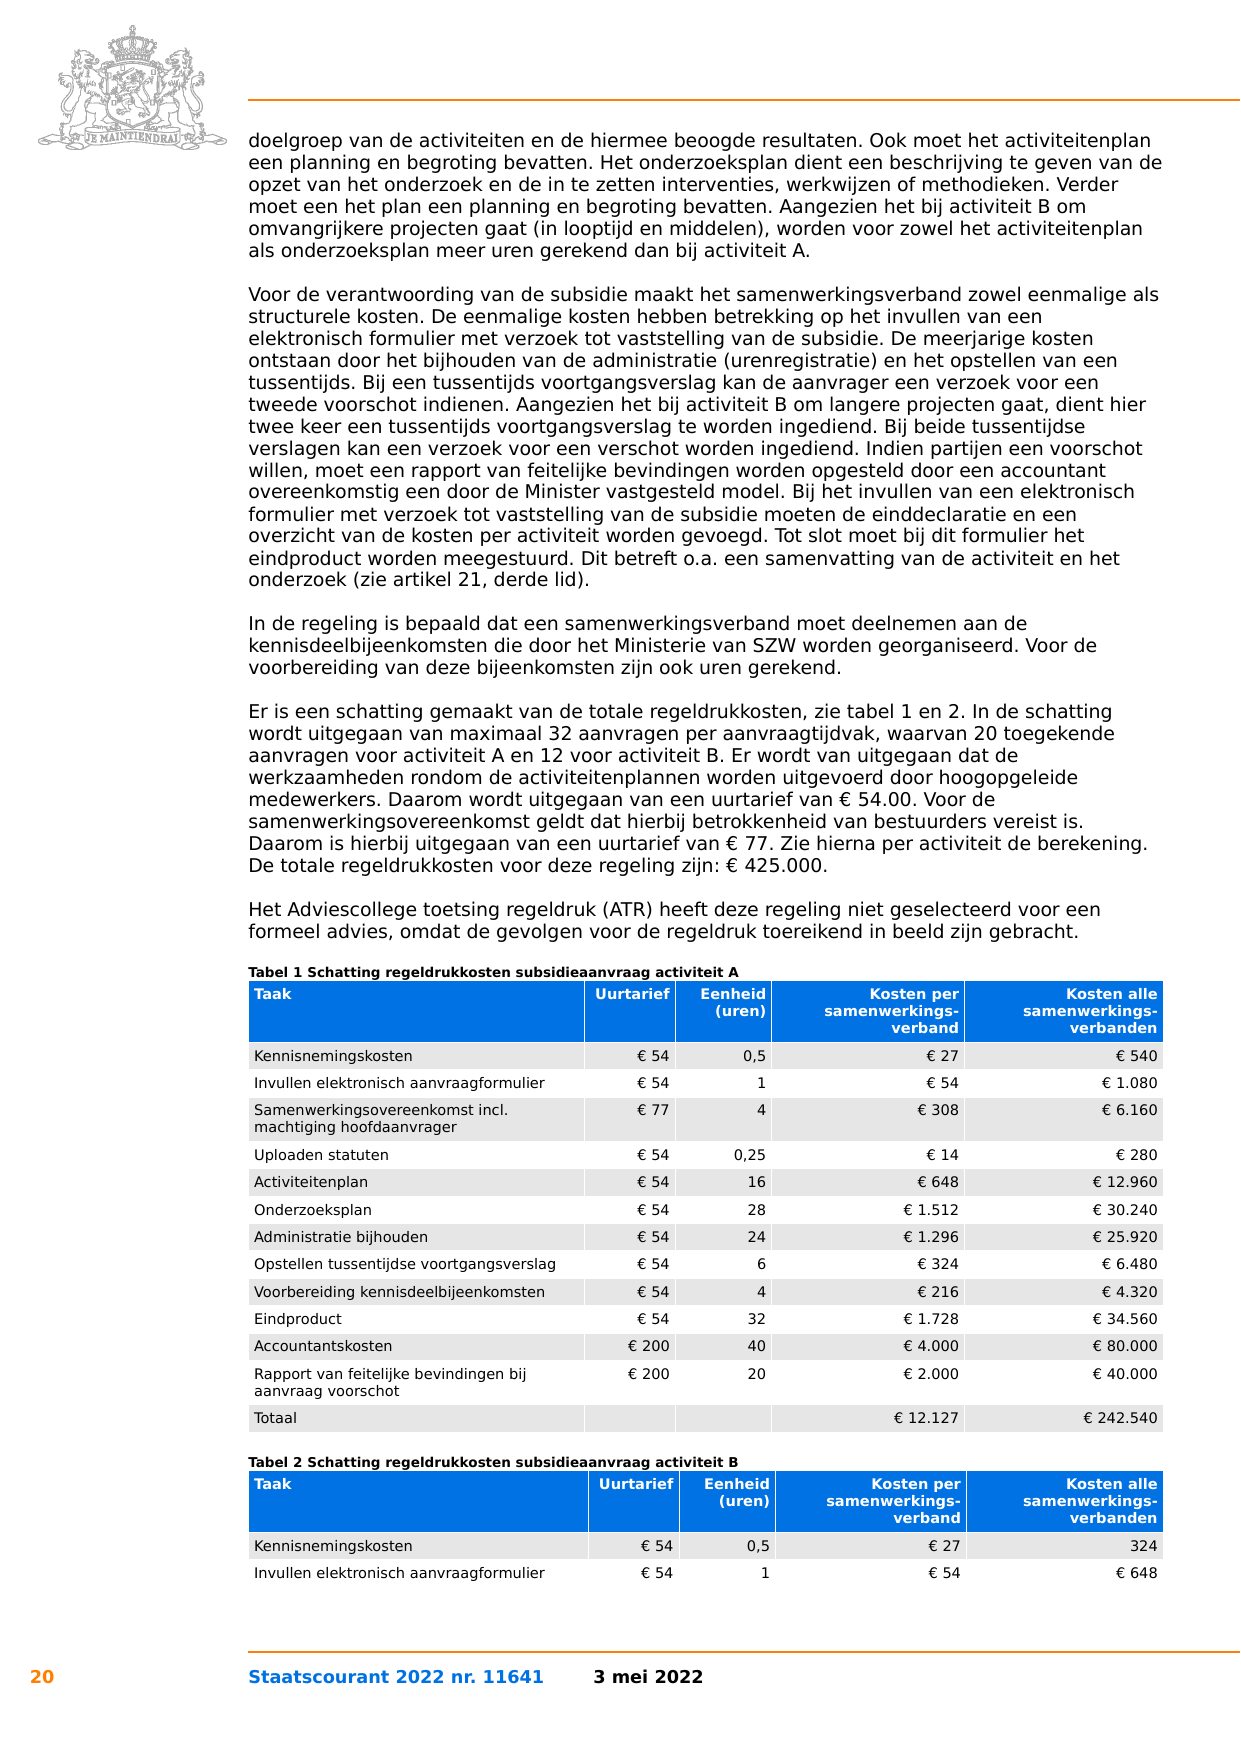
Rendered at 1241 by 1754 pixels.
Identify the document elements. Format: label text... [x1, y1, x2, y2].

table_cell Taak [249, 1471, 588, 1532]
table_cell € 308 [772, 1098, 964, 1141]
table_cell 40 [676, 1334, 771, 1360]
table_cell Eindproduct [249, 1306, 584, 1333]
table_cell Kosten per samenwerkings-verband [776, 1471, 966, 1532]
table_cell € 1.296 [772, 1224, 964, 1250]
table_cell 0,5 [680, 1533, 775, 1559]
table_cell 1 [676, 1070, 771, 1096]
table_cell 20 [676, 1361, 771, 1404]
table_header Tabel 1 Schatting regeldrukkosten subsidieaanvraag activiteit A [248, 965, 1163, 980]
table_cell € 25.920 [965, 1224, 1163, 1250]
table_cell 0,5 [676, 1043, 771, 1069]
table_cell Kennisnemingskosten [249, 1043, 584, 1069]
table_cell € 1.512 [772, 1197, 964, 1223]
table_cell Activiteitenplan [249, 1169, 584, 1196]
picture [38, 25, 227, 150]
table_cell Administratie bijhouden [249, 1224, 584, 1250]
table_cell € 12.127 [772, 1405, 964, 1432]
table_cell [585, 1405, 675, 1432]
table_cell Taak [249, 981, 584, 1042]
text Het Adviescollege toetsing regeldruk (ATR) heeft deze regeling niet geselecteerd voor een formeel advies, omdat de gevolgen voor de regeldruk toereikend in beeld zijn gebracht. [248, 899, 1163, 943]
table_cell Kosten alle samenwerkings-verbanden [967, 1471, 1163, 1532]
table_cell 1 [680, 1560, 775, 1587]
table_cell 0,25 [676, 1142, 771, 1168]
table_cell [676, 1405, 771, 1432]
table_cell € 54 [589, 1533, 679, 1559]
table_cell € 200 [585, 1334, 675, 1360]
table_cell € 34.560 [965, 1306, 1163, 1333]
table_cell € 12.960 [965, 1169, 1163, 1196]
table_cell Invullen elektronisch aanvraagformulier [249, 1070, 584, 1096]
table_cell Rapport van feitelijke bevindingen bij aanvraag voorschot [249, 1361, 584, 1404]
table_cell € 280 [965, 1142, 1163, 1168]
table_cell € 30.240 [965, 1197, 1163, 1223]
table_cell € 6.160 [965, 1098, 1163, 1141]
table_cell 4 [676, 1279, 771, 1305]
table_cell € 54 [772, 1070, 964, 1096]
table_cell Uurtarief [585, 981, 675, 1042]
table_cell € 54 [585, 1251, 675, 1278]
table_cell € 40.000 [965, 1361, 1163, 1404]
table_cell € 54 [585, 1169, 675, 1196]
table_cell € 6.480 [965, 1251, 1163, 1278]
table_cell Kosten per samenwerkings-verband [772, 981, 964, 1042]
table_cell 4 [676, 1098, 771, 1141]
table_cell € 80.000 [965, 1334, 1163, 1360]
table_cell Invullen elektronisch aanvraagformulier [249, 1560, 588, 1587]
table_cell Samenwerkingsovereenkomst incl. machtiging hoofdaanvrager [249, 1098, 584, 1141]
table_cell € 4.320 [965, 1279, 1163, 1305]
table_cell 324 [967, 1533, 1163, 1559]
table_cell Uploaden statuten [249, 1142, 584, 1168]
table_cell € 648 [967, 1560, 1163, 1587]
table_cell € 54 [585, 1279, 675, 1305]
text doelgroep van de activiteiten en de hiermee beoogde resultaten. Ook moet het activiteitenplan een planning en begroting bevatten. Het onderzoeksplan dient een beschrijving te geven van de opzet van het onderzoek en de in te zetten interventies, werkwijzen of methodieken. Verder moet een het plan een planning en begroting bevatten. Aangezien het bij activiteit B om omvangrijkere projecten gaat (in looptijd en middelen), worden voor zowel het activiteitenplan als onderzoeksplan meer uren gerekend dan bij activiteit A. [248, 130, 1163, 262]
table_cell Voorbereiding kennisdeelbijeenkomsten [249, 1279, 584, 1305]
text Er is een schatting gemaakt van de totale regeldrukkosten, zie tabel 1 en 2. In de schatting wordt uitgegaan van maximaal 32 aanvragen per aanvraagtijdvak, waarvan 20 toegekende aanvragen voor activiteit A en 12 voor activiteit B. Er wordt van uitgegaan dat de werkzaamheden rondom de activiteitenplannen worden uitgevoerd door hoogopgeleide medewerkers. Daarom wordt uitgegaan van een uurtarief van € 54.00. Voor de samenwerkingsovereenkomst geldt dat hierbij betrokkenheid van bestuurders vereist is. Daarom is hierbij uitgegaan van een uurtarief van € 77. Zie hierna per activiteit de berekening. De totale regeldrukkosten voor deze regeling zijn: € 425.000. [248, 701, 1163, 877]
table_cell € 14 [772, 1142, 964, 1168]
table_cell € 1.080 [965, 1070, 1163, 1096]
text In de regeling is bepaald dat een samenwerkingsverband moet deelnemen aan de kennisdeelbijeenkomsten die door het Ministerie van SZW worden georganiseerd. Voor de voorbereiding van deze bijeenkomsten zijn ook uren gerekend. [248, 613, 1163, 679]
table_cell € 77 [585, 1098, 675, 1141]
table_cell Onderzoeksplan [249, 1197, 584, 1223]
table_cell € 200 [585, 1361, 675, 1404]
table_cell € 54 [585, 1043, 675, 1069]
table_cell € 27 [772, 1043, 964, 1069]
table_cell € 54 [776, 1560, 966, 1587]
table_cell Totaal [249, 1405, 584, 1432]
table_cell Accountantskosten [249, 1334, 584, 1360]
table_cell € 54 [585, 1070, 675, 1096]
table_cell 24 [676, 1224, 771, 1250]
table_cell € 54 [585, 1224, 675, 1250]
table_cell 28 [676, 1197, 771, 1223]
table_cell Kosten alle samenwerkings-verbanden [965, 981, 1163, 1042]
table_cell Kennisnemingskosten [249, 1533, 588, 1559]
table_cell € 54 [585, 1197, 675, 1223]
table_cell € 54 [585, 1142, 675, 1168]
table_cell Uurtarief [589, 1471, 679, 1532]
table_cell 6 [676, 1251, 771, 1278]
table_cell € 1.728 [772, 1306, 964, 1333]
text Voor de verantwoording van de subsidie maakt het samenwerkingsverband zowel eenmalige als structurele kosten. De eenmalige kosten hebben betrekking op het invullen van een elektronisch formulier met verzoek tot vaststelling van de subsidie. De meerjarige kosten ontstaan door het bijhouden van de administratie (urenregistratie) en het opstellen van een tussentijds. Bij een tussentijds voortgangsverslag kan de aanvrager een verzoek voor een tweede voorschot indienen. Aangezien het bij activiteit B om langere projecten gaat, dient hier twee keer een tussentijds voortgangsverslag te worden ingediend. Bij beide tussentijdse verslagen kan een verzoek voor een verschot worden ingediend. Indien partijen een voorschot willen, moet een rapport van feitelijke bevindingen worden opgesteld door een accountant overeenkomstig een door de Minister vastgesteld model. Bij het invullen van een elektronisch formulier met verzoek tot vaststelling van de subsidie moeten de einddeclaratie en een overzicht van de kosten per activiteit worden gevoegd. Tot slot moet bij dit formulier het eindproduct worden meegestuurd. Dit betreft o.a. een samenvatting van de activiteit en het onderzoek (zie artikel 21, derde lid). [248, 284, 1163, 591]
table_cell € 2.000 [772, 1361, 964, 1404]
table_cell € 324 [772, 1251, 964, 1278]
table_cell Eenheid (uren) [680, 1471, 775, 1532]
table_cell Opstellen tussentijdse voortgangsverslag [249, 1251, 584, 1278]
table_cell € 27 [776, 1533, 966, 1559]
table_cell 32 [676, 1306, 771, 1333]
table_cell € 648 [772, 1169, 964, 1196]
table_cell € 540 [965, 1043, 1163, 1069]
table_cell € 54 [585, 1306, 675, 1333]
table_cell € 242.540 [965, 1405, 1163, 1432]
table_cell € 4.000 [772, 1334, 964, 1360]
table_header Tabel 2 Schatting regeldrukkosten subsidieaanvraag activiteit B [248, 1455, 1163, 1470]
table_cell € 216 [772, 1279, 964, 1305]
table_cell € 54 [589, 1560, 679, 1587]
table_cell 16 [676, 1169, 771, 1196]
table_cell Eenheid (uren) [676, 981, 771, 1042]
